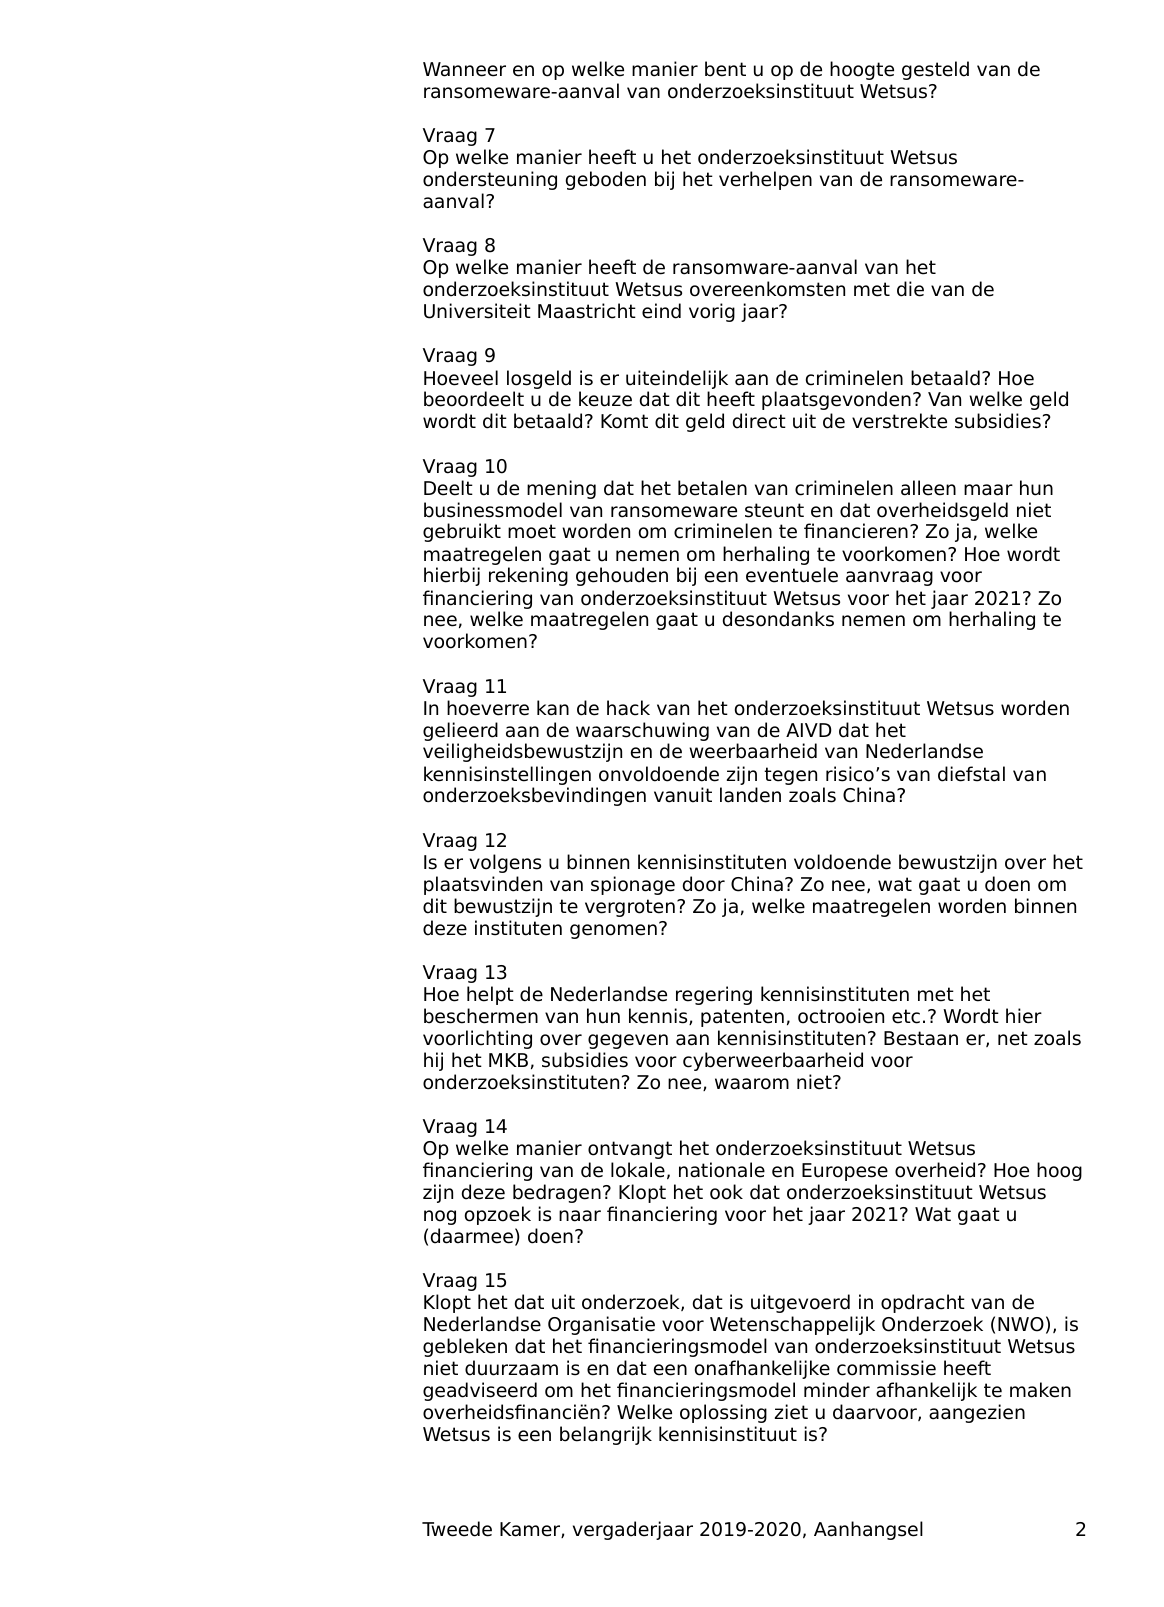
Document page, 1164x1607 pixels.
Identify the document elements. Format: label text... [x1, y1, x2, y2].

text Wanneer en op welke manier bent u op de hoogte gesteld van de ransomeware-aanval van onderzoeksinstituut Wetsus? [422, 59, 1087, 103]
text In hoeverre kan de hack van het onderzoeksinstituut Wetsus worden gelieerd aan de waarschuwing van de AIVD dat het veiligheidsbewustzijn en de weerbaarheid van Nederlandse kennisinstellingen onvoldoende zijn tegen risico’s van diefstal van onderzoeksbevindingen vanuit landen zoals China? [422, 697, 1087, 807]
text Hoeveel losgeld is er uiteindelijk aan de criminelen betaald? Hoe beoordeelt u de keuze dat dit heeft plaatsgevonden? Van welke geld wordt dit betaald? Komt dit geld direct uit de verstrekte subsidies? [422, 367, 1087, 433]
text Vraag 13 [422, 962, 1087, 984]
text Vraag 15 [422, 1270, 1087, 1292]
text Deelt u de mening dat het betalen van criminelen alleen maar hun businessmodel van ransomeware steunt en dat overheidsgeld niet gebruikt moet worden om criminelen te financieren? Zo ja, welke maatregelen gaat u nemen om herhaling te voorkomen? Hoe wordt hierbij rekening gehouden bij een eventuele aanvraag voor financiering van onderzoeksinstituut Wetsus voor het jaar 2021? Zo nee, welke maatregelen gaat u desondanks nemen om herhaling te voorkomen? [422, 477, 1087, 653]
text Is er volgens u binnen kennisinstituten voldoende bewustzijn over het plaatsvinden van spionage door China? Zo nee, wat gaat u doen om dit bewustzijn te vergroten? Zo ja, welke maatregelen worden binnen deze instituten genomen? [422, 852, 1087, 939]
text Hoe helpt de Nederlandse regering kennisinstituten met het beschermen van hun kennis, patenten, octrooien etc.? Wordt hier voorlichting over gegeven aan kennisinstituten? Bestaan er, net zoals hij het MKB, subsidies voor cyberweerbaarheid voor onderzoeksinstituten? Zo nee, waarom niet? [422, 984, 1087, 1093]
text Vraag 9 [422, 345, 1087, 367]
text Klopt het dat uit onderzoek, dat is uitgevoerd in opdracht van de Nederlandse Organisatie voor Wetenschappelijk Onderzoek (NWO), is gebleken dat het financieringsmodel van onderzoeksinstituut Wetsus niet duurzaam is en dat een onafhankelijke commissie heeft geadviseerd om het financieringsmodel minder afhankelijk te maken overheidsfinanciën? Welke oplossing ziet u daarvoor, aangezien Wetsus is een belangrijk kennisinstituut is? [422, 1292, 1087, 1446]
text Op welke manier heeft de ransomware-aanval van het onderzoeksinstituut Wetsus overeenkomsten met die van de Universiteit Maastricht eind vorig jaar? [422, 257, 1087, 323]
text Vraag 10 [422, 456, 1087, 477]
text Vraag 12 [422, 829, 1087, 852]
text Op welke manier ontvangt het onderzoeksinstituut Wetsus financiering van de lokale, nationale en Europese overheid? Hoe hoog zijn deze bedragen? Klopt het ook dat onderzoeksinstituut Wetsus nog opzoek is naar financiering voor het jaar 2021? Wat gaat u (daarmee) doen? [422, 1138, 1087, 1248]
text Vraag 11 [422, 676, 1087, 697]
text Vraag 7 [422, 125, 1087, 147]
text Vraag 8 [422, 235, 1087, 257]
text Vraag 14 [422, 1116, 1087, 1138]
text Op welke manier heeft u het onderzoeksinstituut Wetsus ondersteuning geboden bij het verhelpen van de ransomeware-aanval? [422, 147, 1087, 213]
